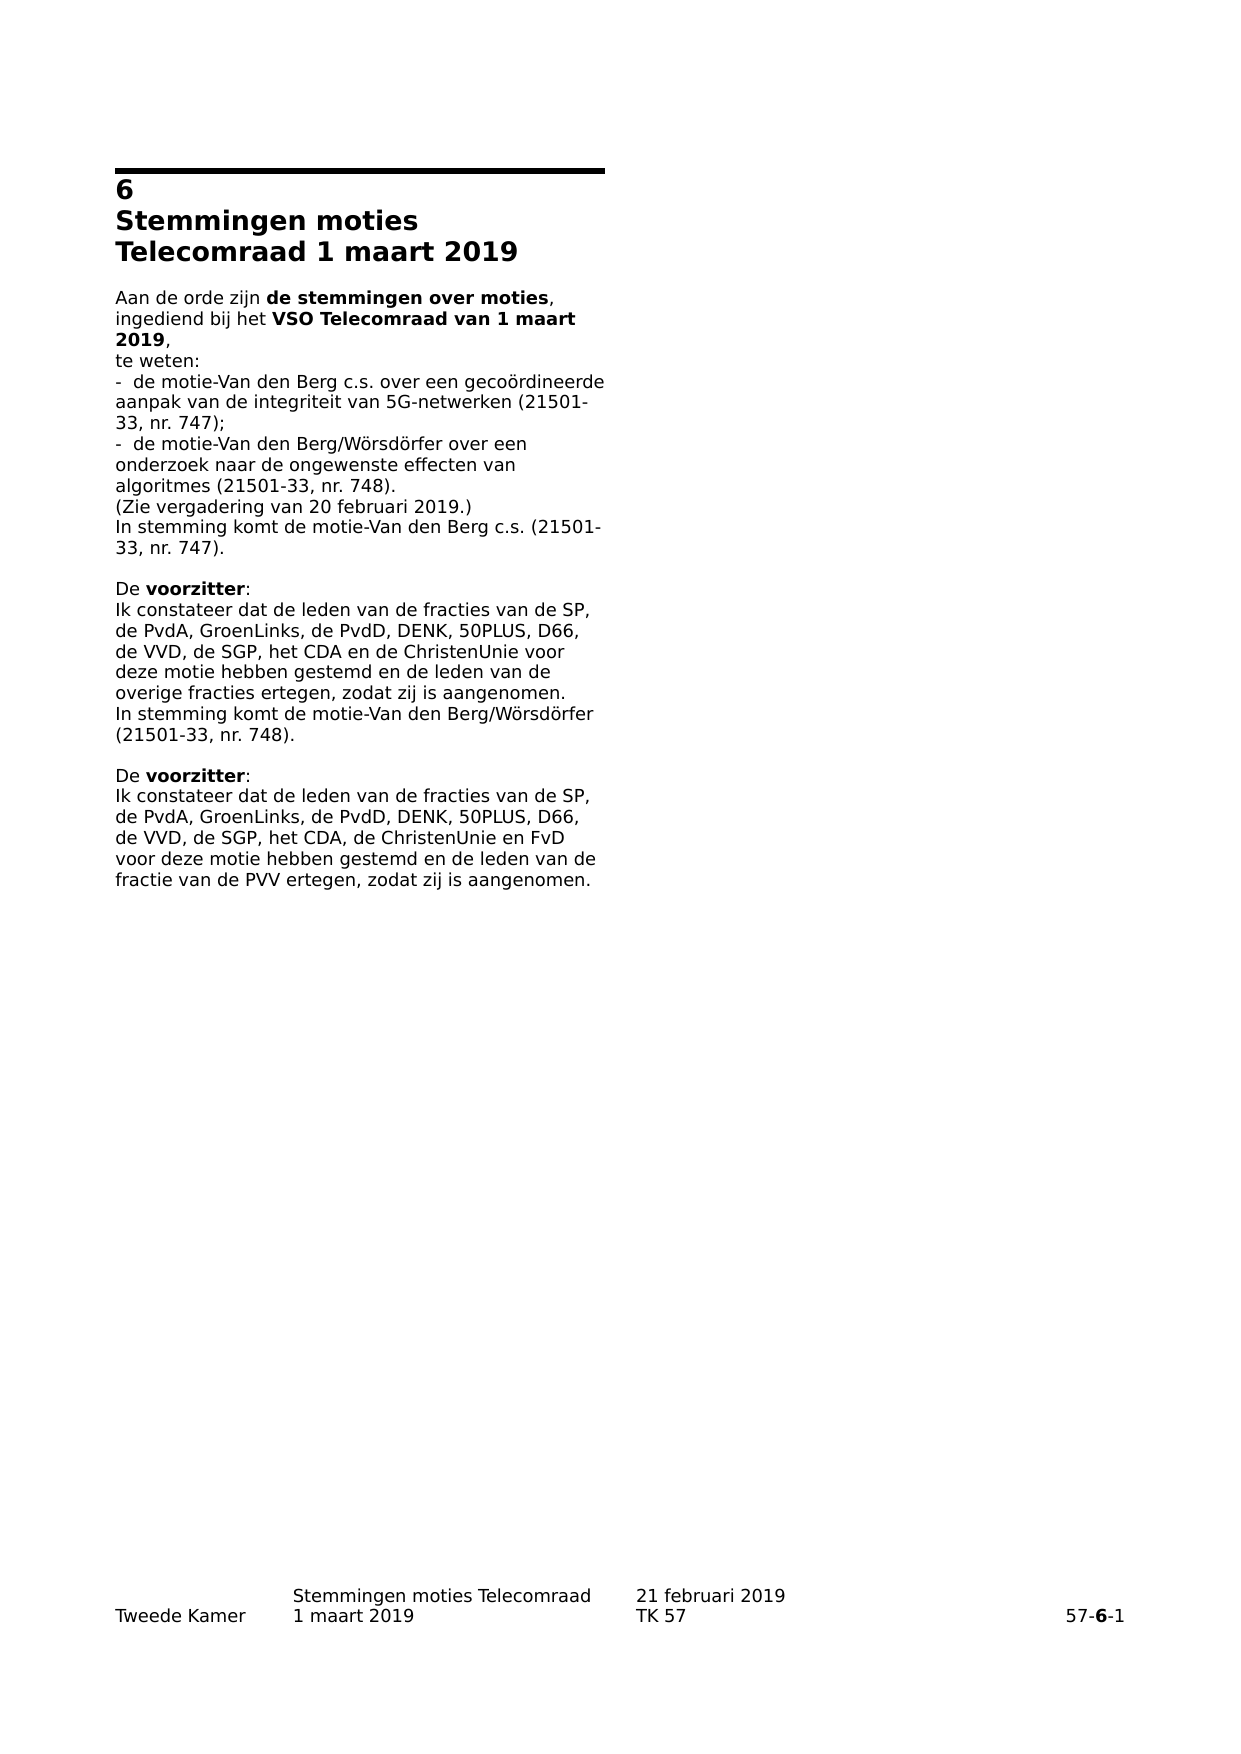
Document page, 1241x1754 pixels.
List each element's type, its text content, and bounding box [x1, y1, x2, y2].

text Ik constateer dat de leden van de fracties van de SP, de PvdA, GroenLinks, de PvdD, DENK, 50PLUS, D66, de VVD, de SGP, het CDA en de ChristenUnie voor deze motie hebben gestemd en de leden van de overige fracties ertegen, zodat zij is aangenomen. [115, 600, 605, 704]
text Ik constateer dat de leden van de fracties van de SP, de PvdA, GroenLinks, de PvdD, DENK, 50PLUS, D66, de VVD, de SGP, het CDA, de ChristenUnie en FvD voor deze motie hebben gestemd en de leden van de fractie van de PVV ertegen, zodat zij is aangenomen. [115, 786, 605, 890]
text In stemming komt de motie-Van den Berg/Wörsdörfer (21501-33, nr. 748). [115, 704, 605, 746]
text te weten: [115, 351, 605, 371]
list de motie-Van den Berg c.s. over een gecoördineerde aanpak van de integriteit van 5G-netwerken (21501-33, nr. 747); [115, 371, 605, 434]
text De voorzitter: [115, 766, 605, 786]
text De voorzitter: [115, 579, 605, 600]
title 6 Stemmingen moties Telecomraad 1 maart 2019 [115, 174, 605, 268]
text (Zie vergadering van 20 februari 2019.) [115, 496, 605, 517]
text In stemming komt de motie-Van den Berg c.s. (21501-33, nr. 747). [115, 517, 605, 559]
list de motie-Van den Berg/Wörsdörfer over een onderzoek naar de ongewenste effecten van algoritmes (21501-33, nr. 748). [115, 434, 605, 496]
text Aan de orde zijn de stemmingen over moties, ingediend bij het VSO Telecomraad van 1 maart 2019, [115, 288, 605, 351]
